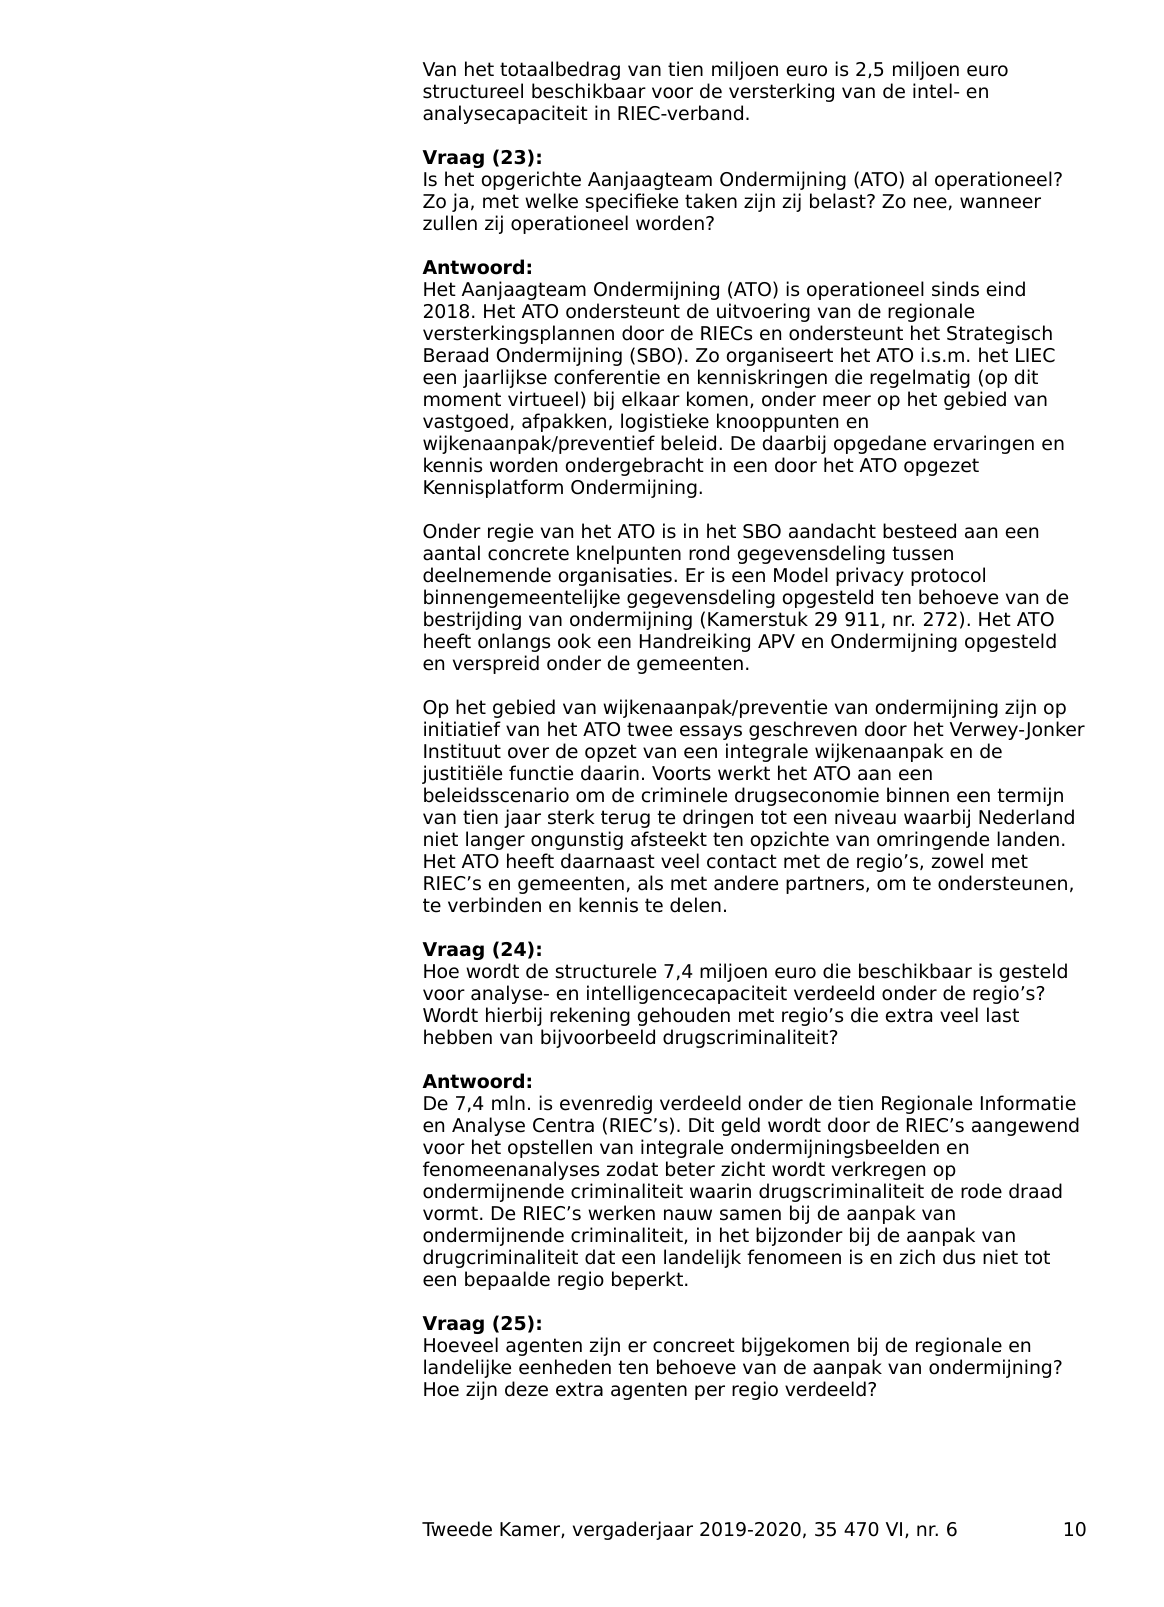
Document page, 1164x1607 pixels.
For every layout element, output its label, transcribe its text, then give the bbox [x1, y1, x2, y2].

text Op het gebied van wijkenaanpak/preventie van ondermijning zijn op initiatief van het ATO twee essays geschreven door het Verwey-Jonker Instituut over de opzet van een integrale wijkenaanpak en de justitiële functie daarin. Voorts werkt het ATO aan een beleidsscenario om de criminele drugseconomie binnen een termijn van tien jaar sterk terug te dringen tot een niveau waarbij Nederland niet langer ongunstig afsteekt ten opzichte van omringende landen. Het ATO heeft daarnaast veel contact met de regio’s, zowel met RIEC’s en gemeenten, als met andere partners, om te ondersteunen, te verbinden en kennis te delen. [422, 697, 1087, 917]
subtitle Vraag (23): [422, 147, 1087, 169]
text Hoe wordt de structurele 7,4 miljoen euro die beschikbaar is gesteld voor analyse- en intelligencecapaciteit verdeeld onder de regio’s? Wordt hierbij rekening gehouden met regio’s die extra veel last hebben van bijvoorbeeld drugscriminaliteit? [422, 961, 1087, 1049]
subtitle Vraag (24): [422, 939, 1087, 961]
text Het Aanjaagteam Ondermijning (ATO) is operationeel sinds eind 2018. Het ATO ondersteunt de uitvoering van de regionale versterkingsplannen door de RIECs en ondersteunt het Strategisch Beraad Ondermijning (SBO). Zo organiseert het ATO i.s.m. het LIEC een jaarlijkse conferentie en kenniskringen die regelmatig (op dit moment virtueel) bij elkaar komen, onder meer op het gebied van vastgoed, afpakken, logistieke knooppunten en wijkenaanpak/preventief beleid. De daarbij opgedane ervaringen en kennis worden ondergebracht in een door het ATO opgezet Kennisplatform Ondermijning. [422, 279, 1087, 499]
text Hoeveel agenten zijn er concreet bijgekomen bij de regionale en landelijke eenheden ten behoeve van de aanpak van ondermijning? Hoe zijn deze extra agenten per regio verdeeld? [422, 1335, 1087, 1401]
subtitle Antwoord: [422, 257, 1087, 279]
subtitle Vraag (25): [422, 1313, 1087, 1335]
text Onder regie van het ATO is in het SBO aandacht besteed aan een aantal concrete knelpunten rond gegevensdeling tussen deelnemende organisaties. Er is een Model privacy protocol binnengemeentelijke gegevensdeling opgesteld ten behoeve van de bestrijding van ondermijning (Kamerstuk 29 911, nr. 272). Het ATO heeft onlangs ook een Handreiking APV en Ondermijning opgesteld en verspreid onder de gemeenten. [422, 521, 1087, 675]
text Van het totaalbedrag van tien miljoen euro is 2,5 miljoen euro structureel beschikbaar voor de versterking van de intel- en analysecapaciteit in RIEC-verband. [422, 59, 1087, 125]
text Is het opgerichte Aanjaagteam Ondermijning (ATO) al operationeel? Zo ja, met welke specifieke taken zijn zij belast? Zo nee, wanneer zullen zij operationeel worden? [422, 169, 1087, 235]
subtitle Antwoord: [422, 1071, 1087, 1093]
text De 7,4 mln. is evenredig verdeeld onder de tien Regionale Informatie en Analyse Centra (RIEC’s). Dit geld wordt door de RIEC’s aangewend voor het opstellen van integrale ondermijningsbeelden en fenomeenanalyses zodat beter zicht wordt verkregen op ondermijnende criminaliteit waarin drugscriminaliteit de rode draad vormt. De RIEC’s werken nauw samen bij de aanpak van ondermijnende criminaliteit, in het bijzonder bij de aanpak van drugcriminaliteit dat een landelijk fenomeen is en zich dus niet tot een bepaalde regio beperkt. [422, 1093, 1087, 1291]
